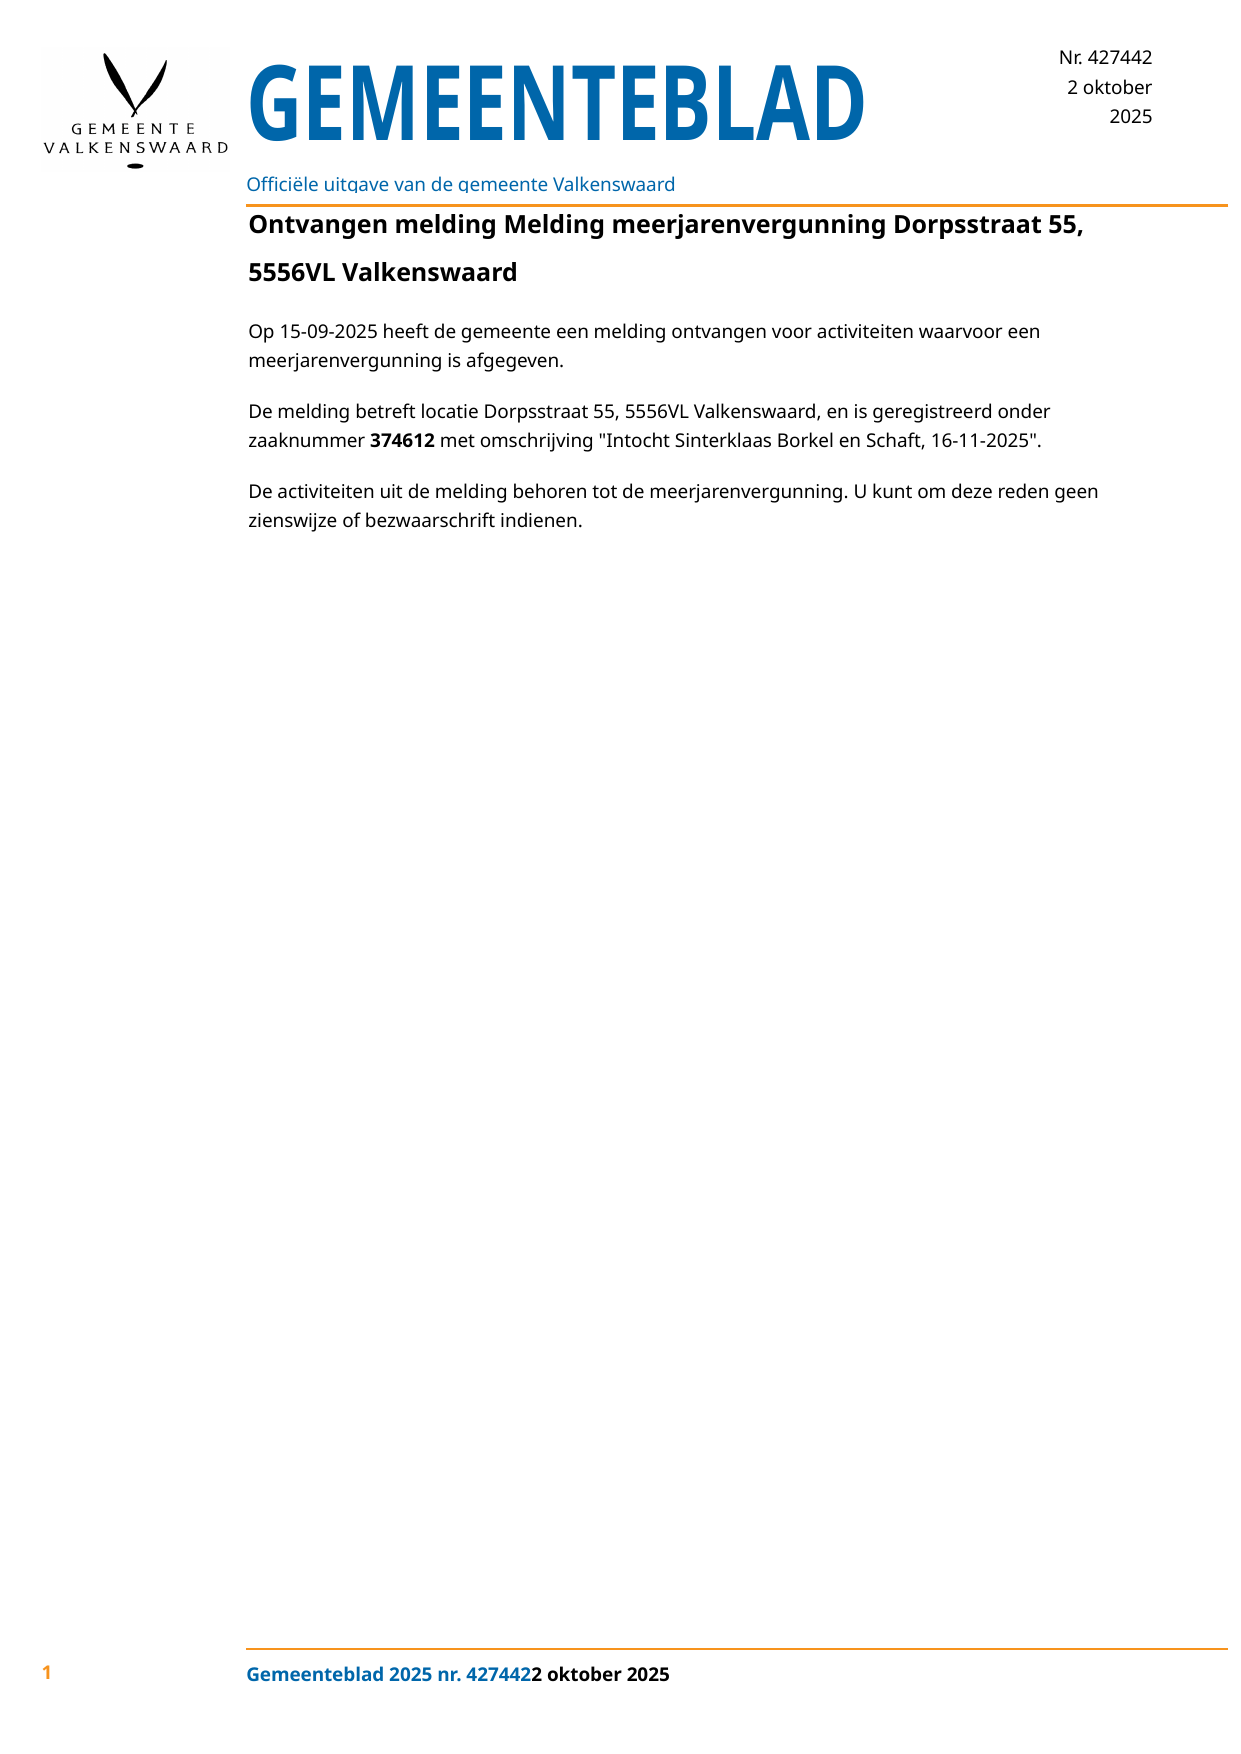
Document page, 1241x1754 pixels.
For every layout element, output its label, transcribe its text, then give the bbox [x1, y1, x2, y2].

text Op 15-09-2025 heeft de gemeente een melding ontvangen voor activiteiten waarvoor een meerjarenvergunning is afgegeven. [248, 318, 1152, 373]
text Ontvangen melding Melding meerjarenvergunning Dorpsstraat 55, 5556VL Valkenswaard [248, 207, 1152, 288]
text De activiteiten uit de melding behoren tot de meerjarenvergunning. U kunt om deze reden geen zienswijze of bezwaarschrift indienen. [248, 478, 1152, 533]
picture [41, 47, 231, 172]
text De melding betreft locatie Dorpsstraat 55, 5556VL Valkenswaard, en is geregistreerd onder zaaknummer 374612 met omschrijving "Intocht Sinterklaas Borkel en Schaft, 16-11-2025". [248, 398, 1152, 453]
